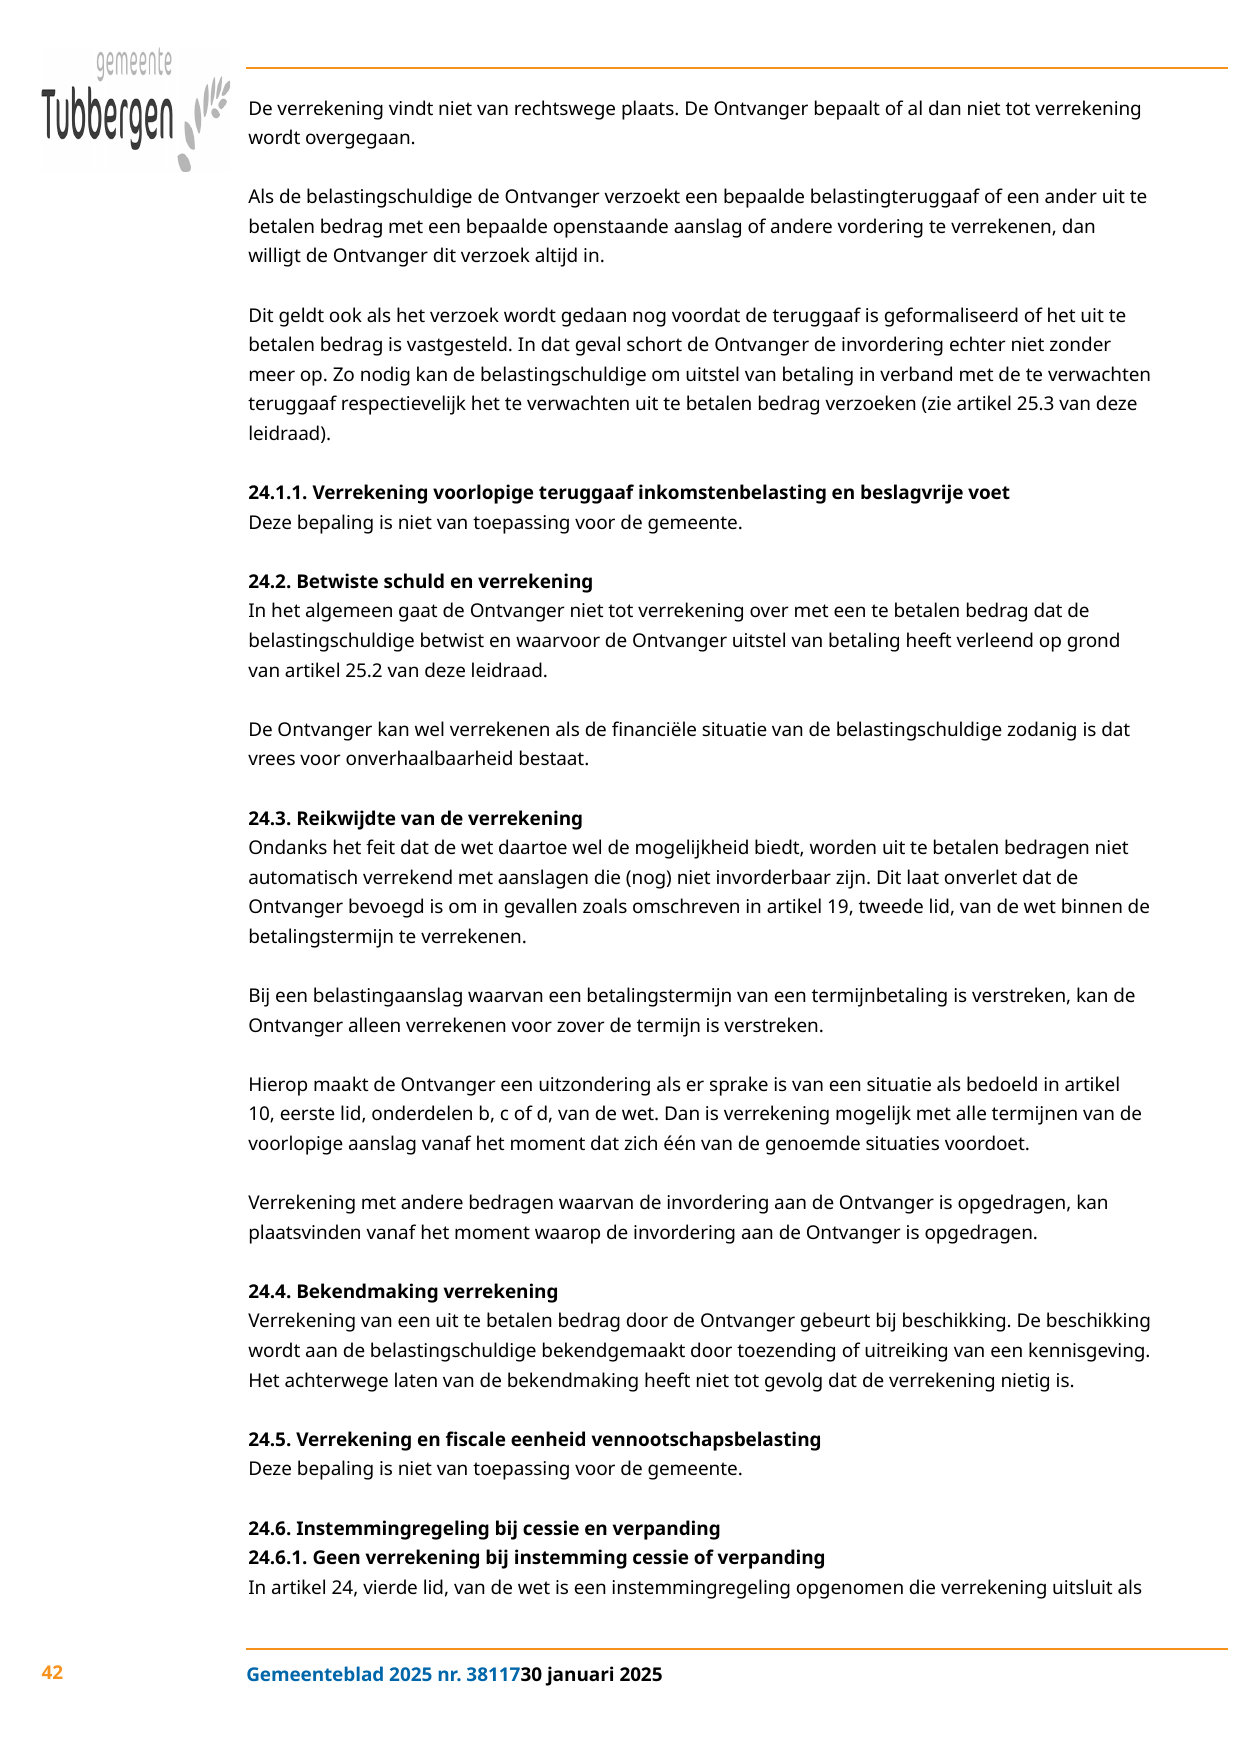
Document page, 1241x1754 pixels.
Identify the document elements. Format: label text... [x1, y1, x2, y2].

text De verrekening vindt niet van rechtswege plaats. De Ontvanger bepaalt of al dan niet tot verrekening wordt overgegaan. [248, 95, 1152, 150]
text Verrekening van een uit te betalen bedrag door de Ontvanger gebeurt bij beschikking. De beschikking wordt aan de belastingschuldige bekendgemaakt door toezending of uitreiking van een kennisgeving. Het achterwege laten van de bekendmaking heeft niet tot gevolg dat de verrekening nietig is. [248, 1308, 1152, 1393]
text Ondanks het feit dat de wet daartoe wel de mogelijkheid biedt, worden uit te betalen bedragen niet automatisch verrekend met aanslagen die (nog) niet invorderbaar zijn. Dit laat onverlet dat de Ontvanger bevoegd is om in gevallen zoals omschreven in artikel 19, tweede lid, van de wet binnen de betalingstermijn te verrekenen. [248, 834, 1152, 949]
picture [41, 47, 231, 172]
text 24.4. Bekendmaking verrekening [248, 1278, 1152, 1304]
text De Ontvanger kan wel verrekenen als de financiële situatie van de belastingschuldige zodanig is dat vrees voor onverhaalbaarheid bestaat. [248, 716, 1152, 771]
text 24.6.1. Geen verrekening bij instemming cessie of verpanding [248, 1544, 1152, 1570]
text In het algemeen gaat de Ontvanger niet tot verrekening over met een te betalen bedrag dat de belastingschuldige betwist en waarvoor de Ontvanger uitstel van betaling heeft verleend op grond van artikel 25.2 van deze leidraad. [248, 598, 1152, 683]
text 24.1.1. Verrekening voorlopige teruggaaf inkomstenbelasting en beslagvrije voet [248, 479, 1152, 505]
text 24.3. Reikwijdte van de verrekening [248, 805, 1152, 831]
text 24.2. Betwiste schuld en verrekening [248, 568, 1152, 594]
text Deze bepaling is niet van toepassing voor de gemeente. [248, 509, 1152, 535]
text Bij een belastingaanslag waarvan een betalingstermijn van een termijnbetaling is verstreken, kan de Ontvanger alleen verrekenen voor zover de termijn is verstreken. [248, 982, 1152, 1038]
text Dit geldt ook als het verzoek wordt gedaan nog voordat de teruggaaf is geformaliseerd of het uit te betalen bedrag is vastgesteld. In dat geval schort de Ontvanger de invordering echter niet zonder meer op. Zo nodig kan de belastingschuldige om uitstel van betaling in verband met de te verwachten teruggaaf respectievelijk het te verwachten uit te betalen bedrag verzoeken (zie artikel 25.3 van deze leidraad). [248, 302, 1152, 446]
text 24.6. Instemmingregeling bij cessie en verpanding [248, 1515, 1152, 1541]
text Verrekening met andere bedragen waarvan de invordering aan de Ontvanger is opgedragen, kan plaatsvinden vanaf het moment waarop de invordering aan de Ontvanger is opgedragen. [248, 1189, 1152, 1245]
text In artikel 24, vierde lid, van de wet is een instemmingregeling opgenomen die verrekening uitsluit als [248, 1574, 1152, 1600]
text 24.5. Verrekening en fiscale eenheid vennootschapsbelasting [248, 1426, 1152, 1452]
text Hierop maakt de Ontvanger een uitzondering als er sprake is van een situatie als bedoeld in artikel 10, eerste lid, onderdelen b, c of d, van de wet. Dan is verrekening mogelijk met alle termijnen van de voorlopige aanslag vanaf het moment dat zich één van de genoemde situaties voordoet. [248, 1071, 1152, 1156]
text Deze bepaling is niet van toepassing voor de gemeente. [248, 1456, 1152, 1481]
text Als de belastingschuldige de Ontvanger verzoekt een bepaalde belastingteruggaaf of een ander uit te betalen bedrag met een bepaalde openstaande aanslag of andere vordering te verrekenen, dan willigt de Ontvanger dit verzoek altijd in. [248, 183, 1152, 268]
